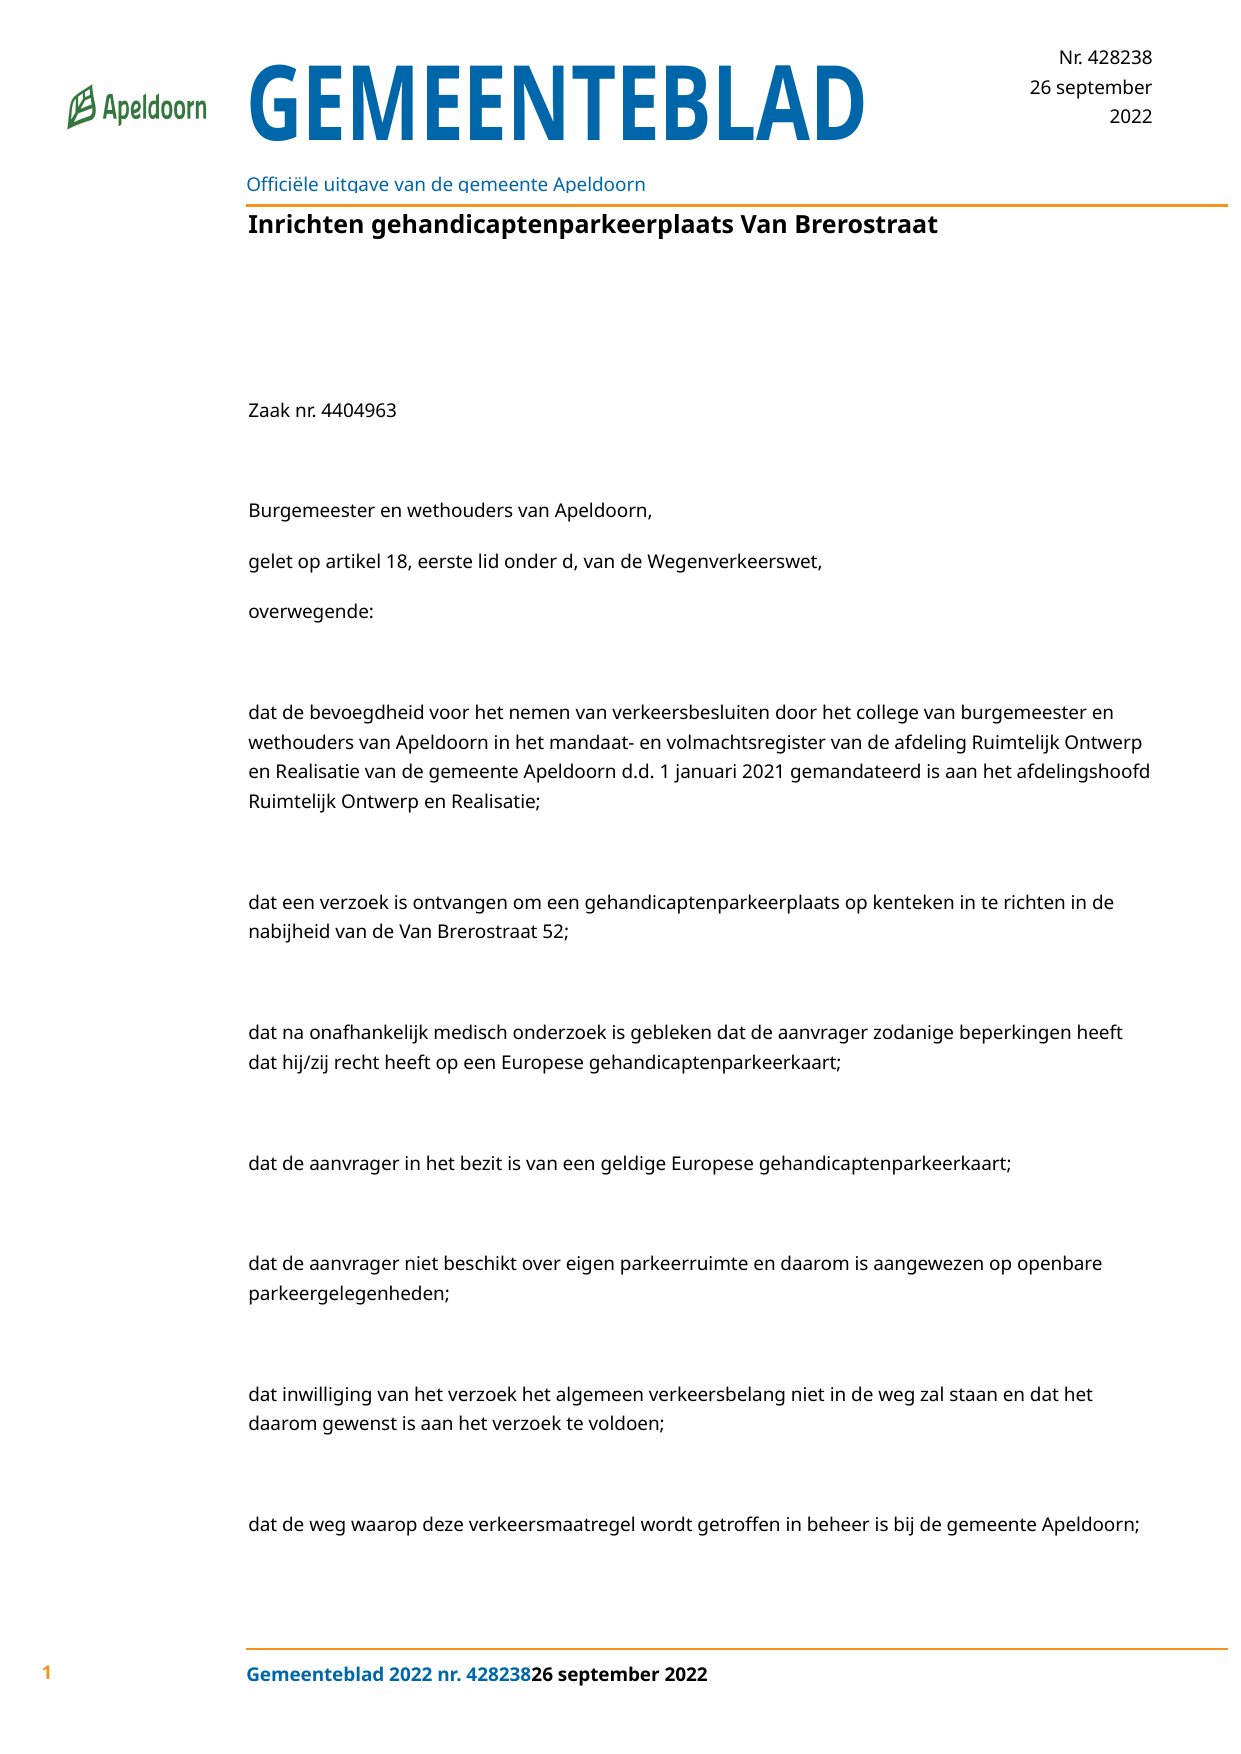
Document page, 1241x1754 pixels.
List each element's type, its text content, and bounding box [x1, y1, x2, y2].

text Inrichten gehandicaptenparkeerplaats Van Brerostraat [248, 207, 1152, 241]
text overwegende: [248, 598, 1152, 624]
text Zaak nr. 4404963 [248, 397, 1152, 423]
text dat inwilliging van het verzoek het algemeen verkeersbelang niet in de weg zal staan en dat het daarom gewenst is aan het verzoek te voldoen; [248, 1381, 1152, 1436]
text dat de bevoegdheid voor het nemen van verkeersbesluiten door het college van burgemeester en wethouders van Apeldoorn in het mandaat- en volmachtsregister van de afdeling Ruimtelijk Ontwerp en Realisatie van de gemeente Apeldoorn d.d. 1 januari 2021 gemandateerd is aan het afdelingshoofd Ruimtelijk Ontwerp en Realisatie; [248, 699, 1152, 814]
text dat de aanvrager niet beschikt over eigen parkeerruimte en daarom is aangewezen op openbare parkeergelegenheden; [248, 1251, 1152, 1306]
text gelet op artikel 18, eerste lid onder d, van de Wegenverkeerswet, [248, 548, 1152, 574]
text dat de weg waarop deze verkeersmaatregel wordt getroffen in beheer is bij de gemeente Apeldoorn; [248, 1511, 1152, 1537]
text Burgemeester en wethouders van Apeldoorn, [248, 498, 1152, 523]
text dat de aanvrager in het bezit is van een geldige Europese gehandicaptenparkeerkaart; [248, 1150, 1152, 1176]
text dat na onafhankelijk medisch onderzoek is gebleken dat de aanvrager zodanige beperkingen heeft dat hij/zij recht heeft op een Europese gehandicaptenparkeerkaart; [248, 1019, 1152, 1075]
text dat een verzoek is ontvangen om een gehandicaptenparkeerplaats op kenteken in te richten in de nabijheid van de Van Brerostraat 52; [248, 889, 1152, 944]
picture [41, 47, 231, 172]
